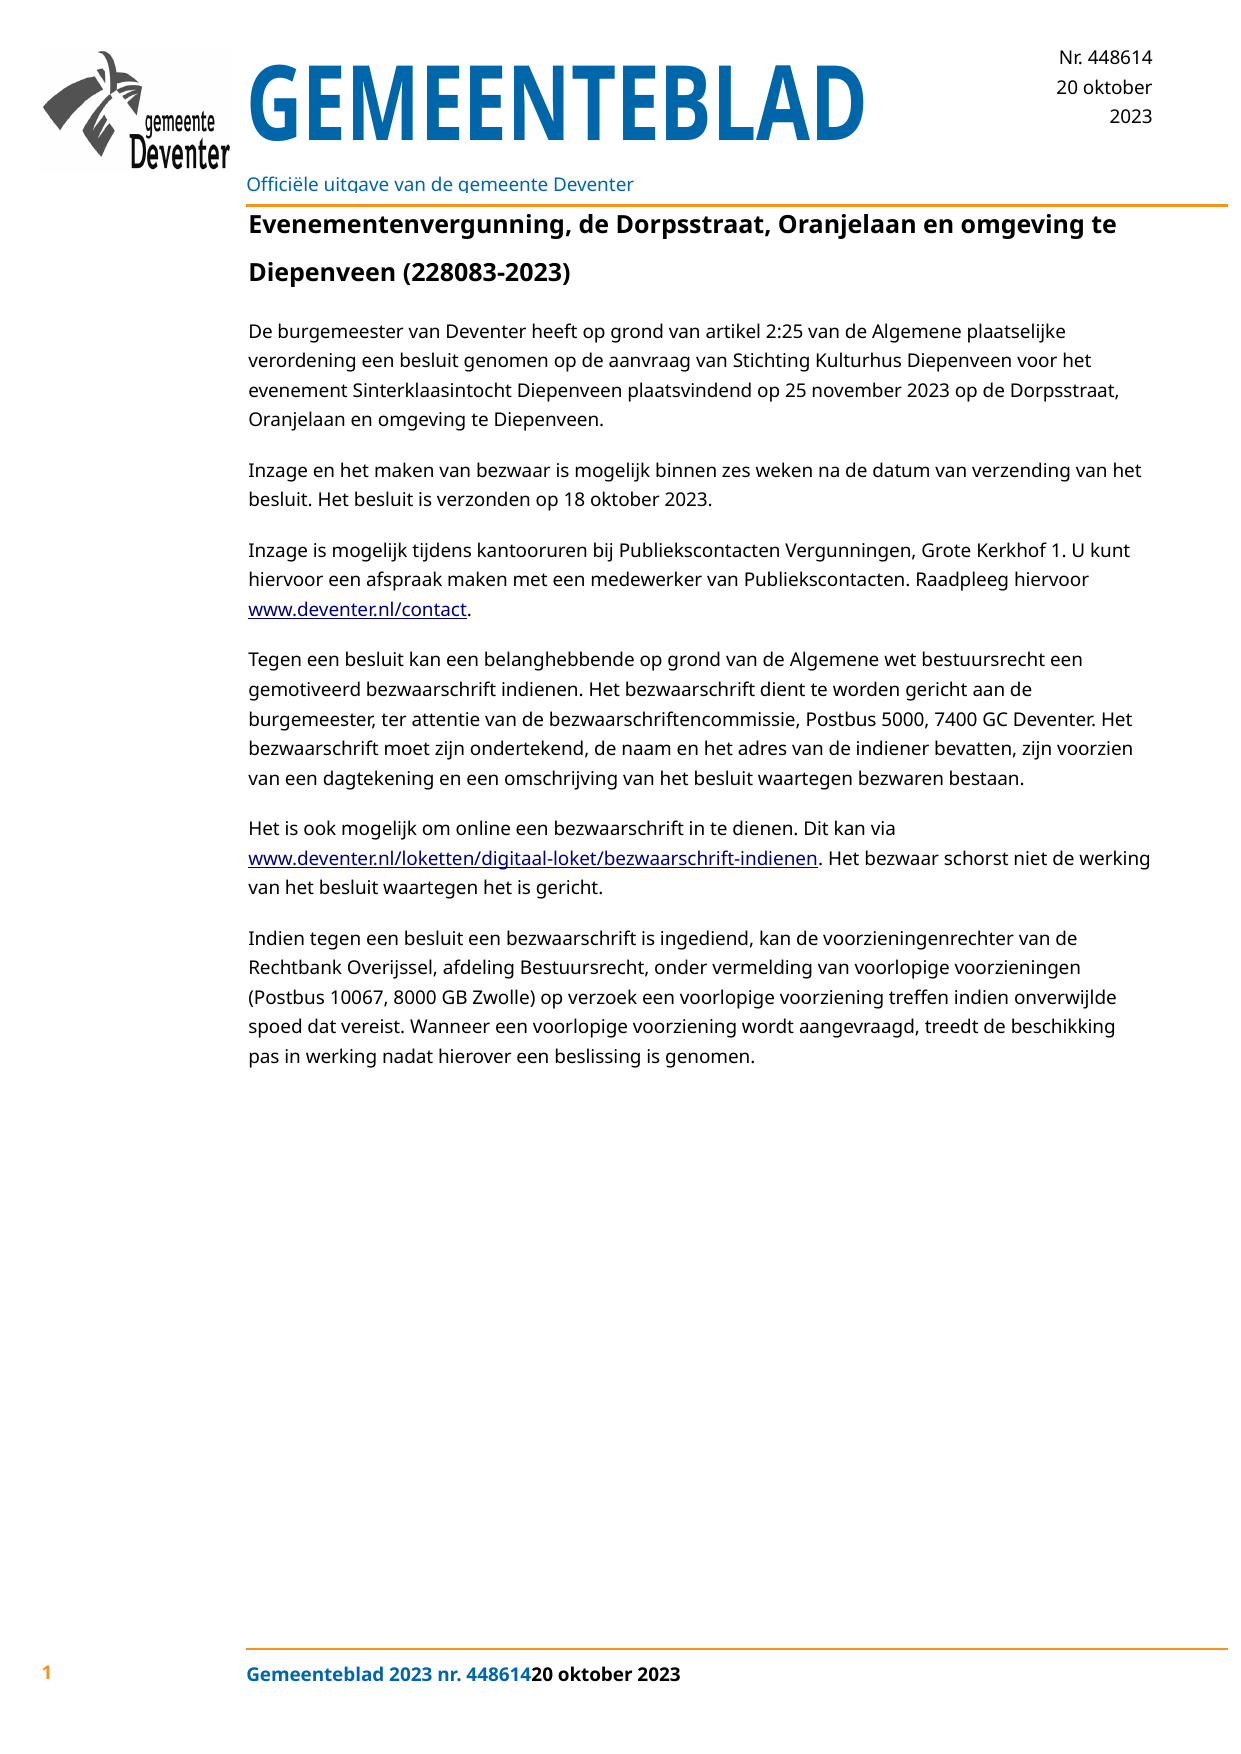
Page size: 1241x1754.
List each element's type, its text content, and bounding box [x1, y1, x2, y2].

picture [41, 47, 231, 172]
text De burgemeester van Deventer heeft op grond van artikel 2:25 van de Algemene plaatselijke verordening een besluit genomen op de aanvraag van Stichting Kulturhus Diepenveen voor het evenement Sinterklaasintocht Diepenveen plaatsvindend op 25 november 2023 op de Dorpsstraat, Oranjelaan en omgeving te Diepenveen. [248, 318, 1152, 432]
text Tegen een besluit kan een belanghebbende op grond van de Algemene wet bestuursrecht een gemotiveerd bezwaarschrift indienen. Het bezwaarschrift dient te worden gericht aan de burgemeester, ter attentie van de bezwaarschriftencommissie, Postbus 5000, 7400 GC Deventer. Het bezwaarschrift moet zijn ondertekend, de naam en het adres van de indiener bevatten, zijn voorzien van een dagtekening en een omschrijving van het besluit waartegen bezwaren bestaan. [248, 647, 1152, 791]
text Indien tegen een besluit een bezwaarschrift is ingediend, kan de voorzieningenrechter van de Rechtbank Overijssel, afdeling Bestuursrecht, onder vermelding van voorlopige voorzieningen (Postbus 10067, 8000 GB Zwolle) op verzoek een voorlopige voorziening treffen indien onverwijlde spoed dat vereist. Wanneer een voorlopige voorziening wordt aangevraagd, treedt de beschikking pas in werking nadat hierover een beslissing is genomen. [248, 925, 1152, 1069]
text Evenementenvergunning, de Dorpsstraat, Oranjelaan en omgeving te Diepenveen (228083-2023) [248, 207, 1152, 288]
text Inzage is mogelijk tijdens kantooruren bij Publiekscontacten Vergunningen, Grote Kerkhof 1. U kunt hiervoor een afspraak maken met een medewerker van Publiekscontacten. Raadpleeg hiervoor www.deventer.nl/contact. [248, 537, 1152, 622]
text Inzage en het maken van bezwaar is mogelijk binnen zes weken na de datum van verzending van het besluit. Het besluit is verzonden op 18 oktober 2023. [248, 457, 1152, 512]
text Het is ook mogelijk om online een bezwaarschrift in te dienen. Dit kan via www.deventer.nl/loketten/digitaal-loket/bezwaarschrift-indienen. Het bezwaar schorst niet de werking van het besluit waartegen het is gericht. [248, 815, 1152, 900]
